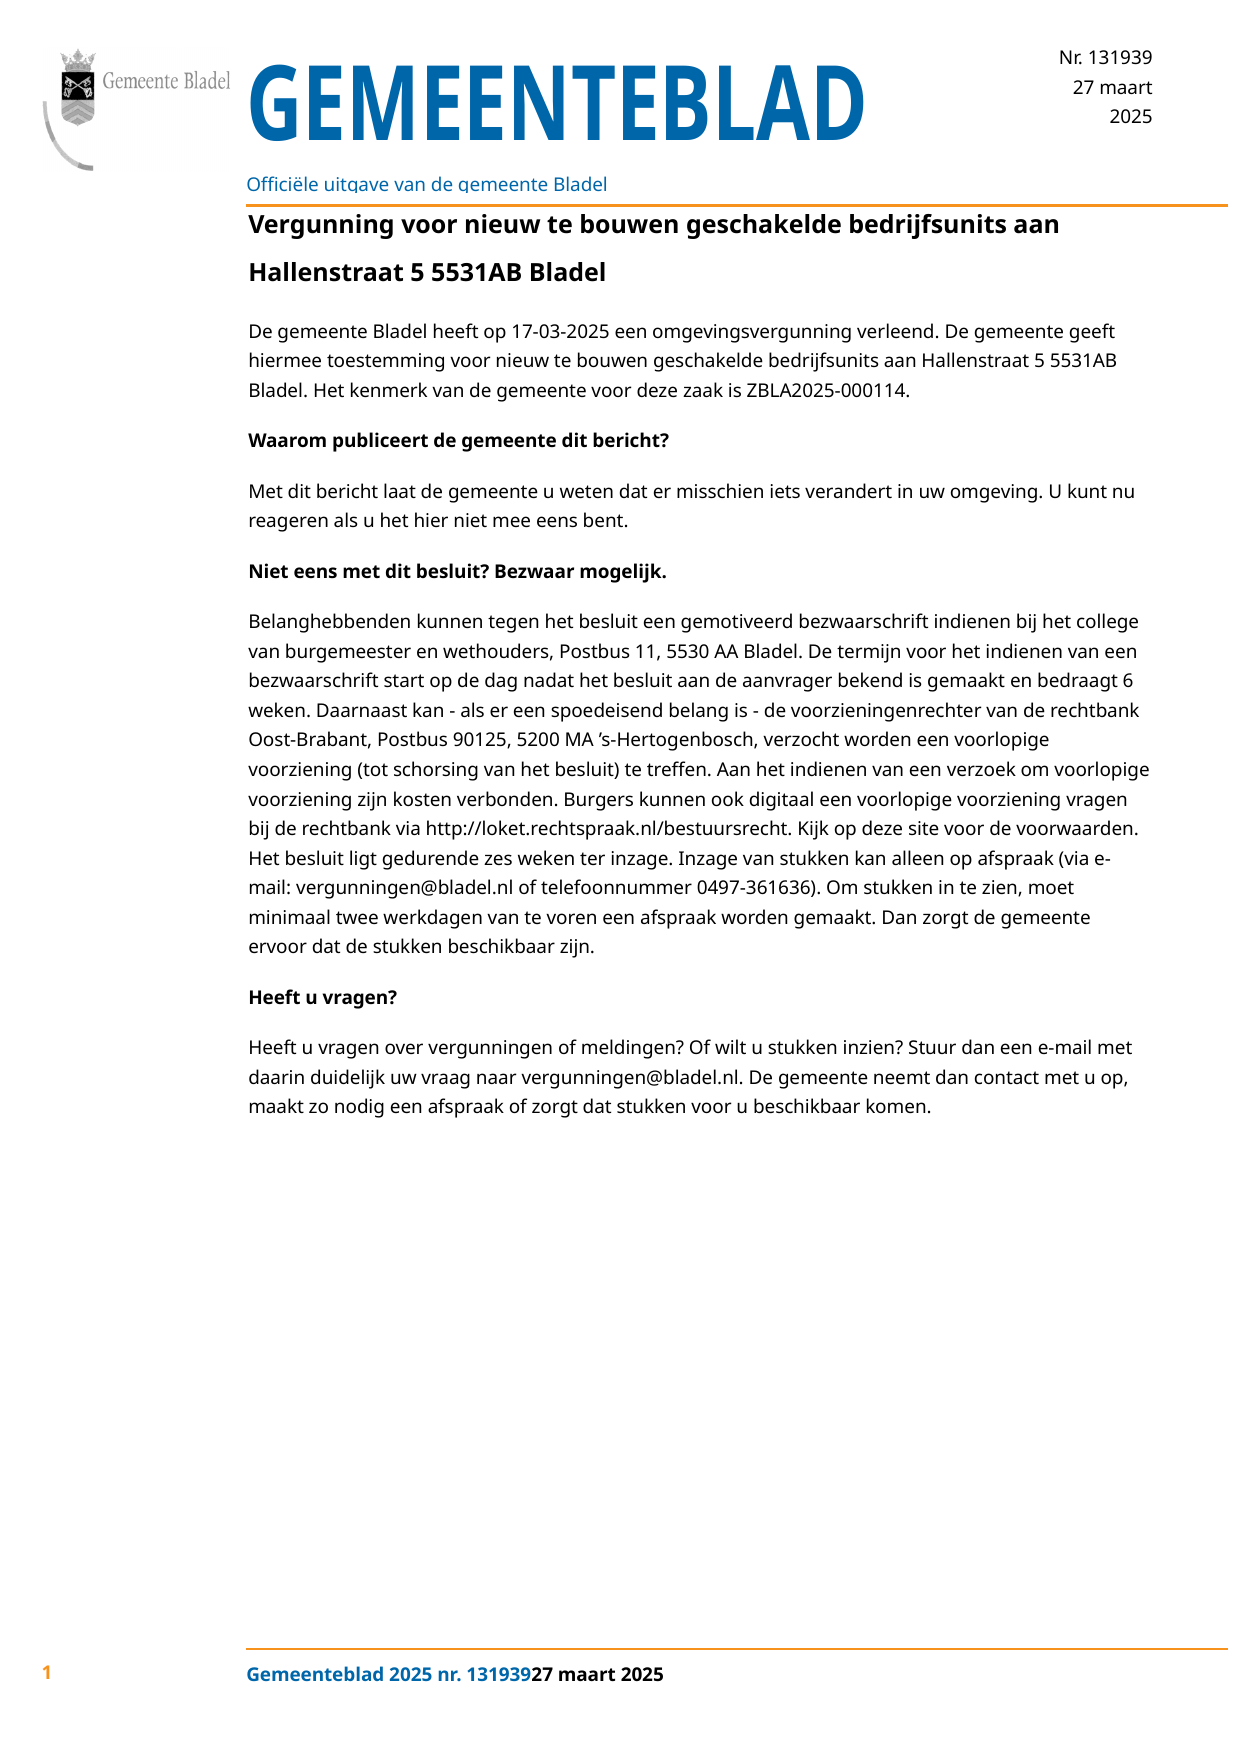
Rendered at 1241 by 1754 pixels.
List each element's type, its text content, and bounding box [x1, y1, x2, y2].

text Heeft u vragen over vergunningen of meldingen? Of wilt u stukken inzien? Stuur dan een e-mail met daarin duidelijk uw vraag naar vergunningen@bladel.nl. De gemeente neemt dan contact met u op, maakt zo nodig een afspraak of zorgt dat stukken voor u beschikbaar komen. [248, 1034, 1152, 1119]
text Belanghebbenden kunnen tegen het besluit een gemotiveerd bezwaarschrift indienen bij het college van burgemeester en wethouders, Postbus 11, 5530 AA Bladel. De termijn voor het indienen van een bezwaarschrift start op de dag nadat het besluit aan de aanvrager bekend is gemaakt en bedraagt 6 weken. Daarnaast kan - als er een spoedeisend belang is - de voorzieningenrechter van de rechtbank Oost-Brabant, Postbus 90125, 5200 MA ’s-Hertogenbosch, verzocht worden een voorlopige voorziening (tot schorsing van het besluit) te treffen. Aan het indienen van een verzoek om voorlopige voorziening zijn kosten verbonden. Burgers kunnen ook digitaal een voorlopige voorziening vragen bij de rechtbank via http://loket.rechtspraak.nl/bestuursrecht. Kijk op deze site voor de voorwaarden. Het besluit ligt gedurende zes weken ter inzage. Inzage van stukken kan alleen op afspraak (via e-mail: vergunningen@bladel.nl of telefoonnummer 0497-361636). Om stukken in te zien, moet minimaal twee werkdagen van te voren een afspraak worden gemaakt. Dan zorgt de gemeente ervoor dat de stukken beschikbaar zijn. [248, 608, 1152, 959]
text Waarom publiceert de gemeente dit bericht? [248, 427, 1152, 453]
text Heeft u vragen? [248, 984, 1152, 1010]
text De gemeente Bladel heeft op 17-03-2025 een omgevingsvergunning verleend. De gemeente geeft hiermee toestemming voor nieuw te bouwen geschakelde bedrijfsunits aan Hallenstraat 5 5531AB Bladel. Het kenmerk van de gemeente voor deze zaak is ZBLA2025-000114. [248, 318, 1152, 403]
picture [41, 47, 231, 172]
text Met dit bericht laat de gemeente u weten dat er misschien iets verandert in uw omgeving. U kunt nu reageren als u het hier niet mee eens bent. [248, 478, 1152, 533]
text Niet eens met dit besluit? Bezwaar mogelijk. [248, 558, 1152, 584]
text Vergunning voor nieuw te bouwen geschakelde bedrijfsunits aan Hallenstraat 5 5531AB Bladel [248, 207, 1152, 288]
